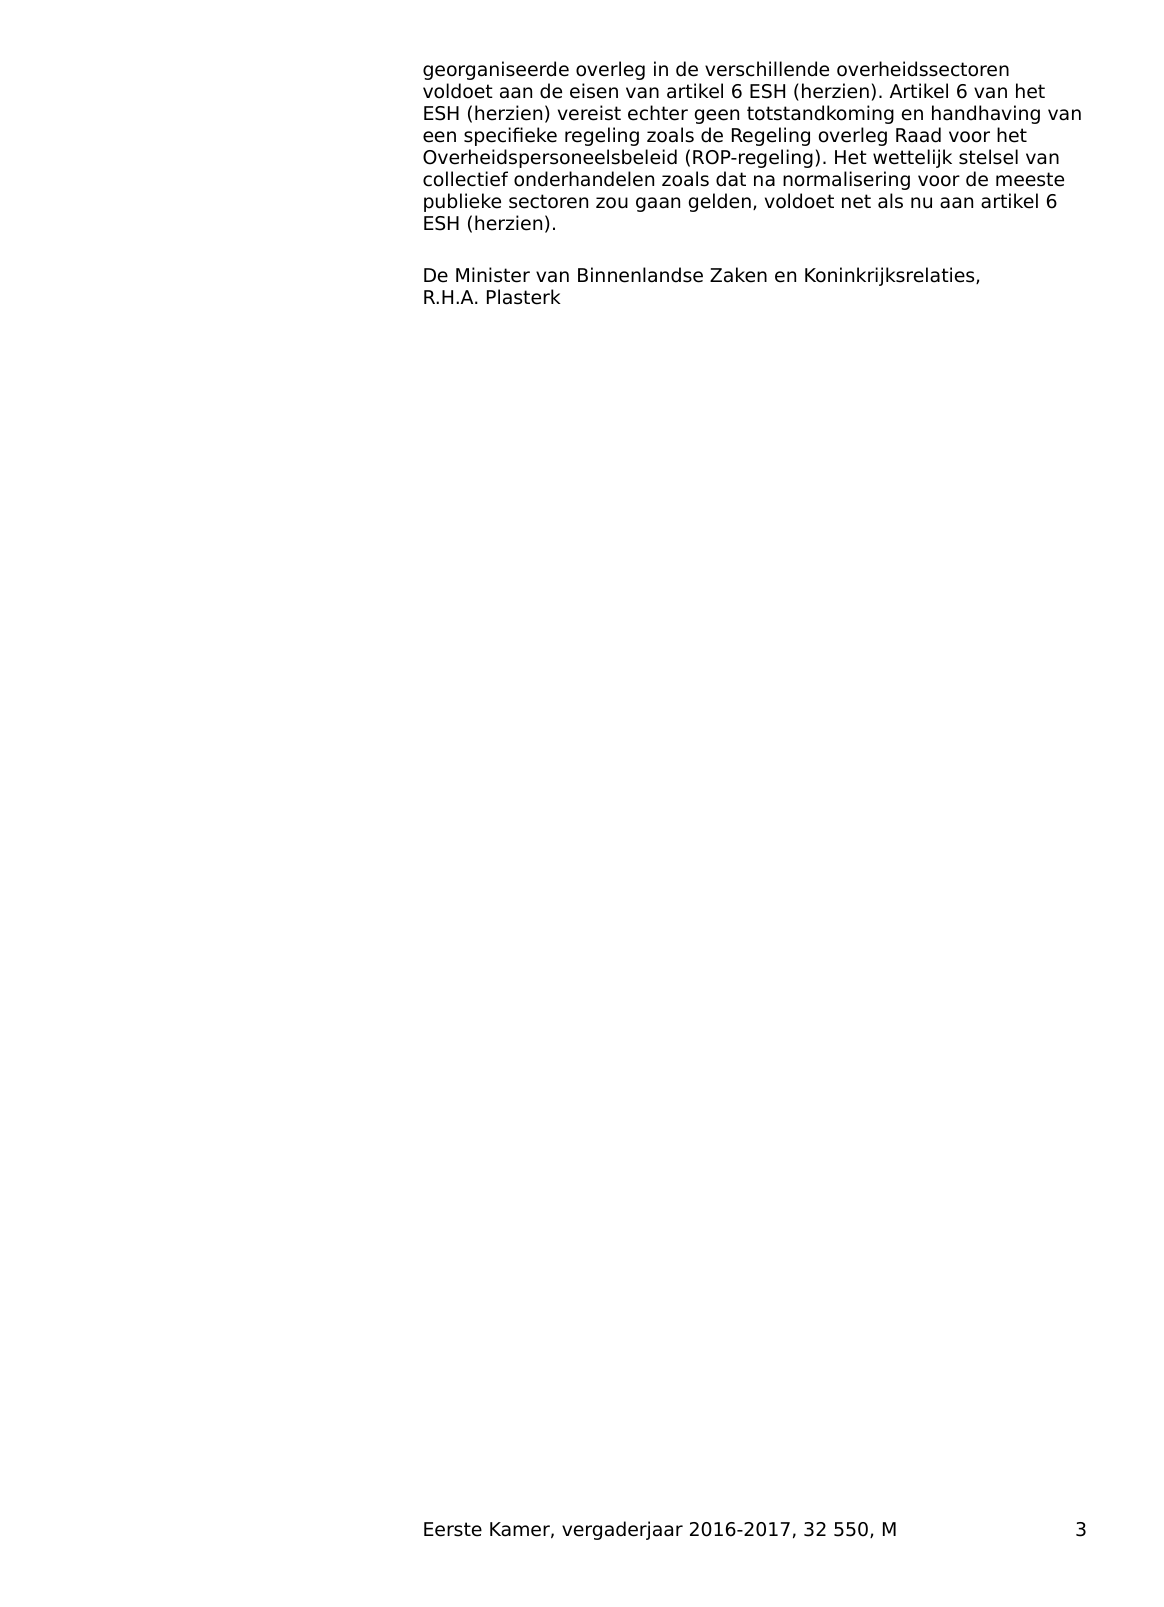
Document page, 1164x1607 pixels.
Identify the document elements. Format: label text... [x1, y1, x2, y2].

text De Minister van Binnenlandse Zaken en Koninkrijksrelaties, R.H.A. Plasterk [422, 265, 1087, 309]
text georganiseerde overleg in de verschillende overheidssectoren voldoet aan de eisen van artikel 6 ESH (herzien). Artikel 6 van het ESH (herzien) vereist echter geen totstandkoming en handhaving van een specifieke regeling zoals de Regeling overleg Raad voor het Overheidspersoneelsbeleid (ROP-regeling). Het wettelijk stelsel van collectief onderhandelen zoals dat na normalisering voor de meeste publieke sectoren zou gaan gelden, voldoet net als nu aan artikel 6 ESH (herzien). [422, 59, 1087, 235]
